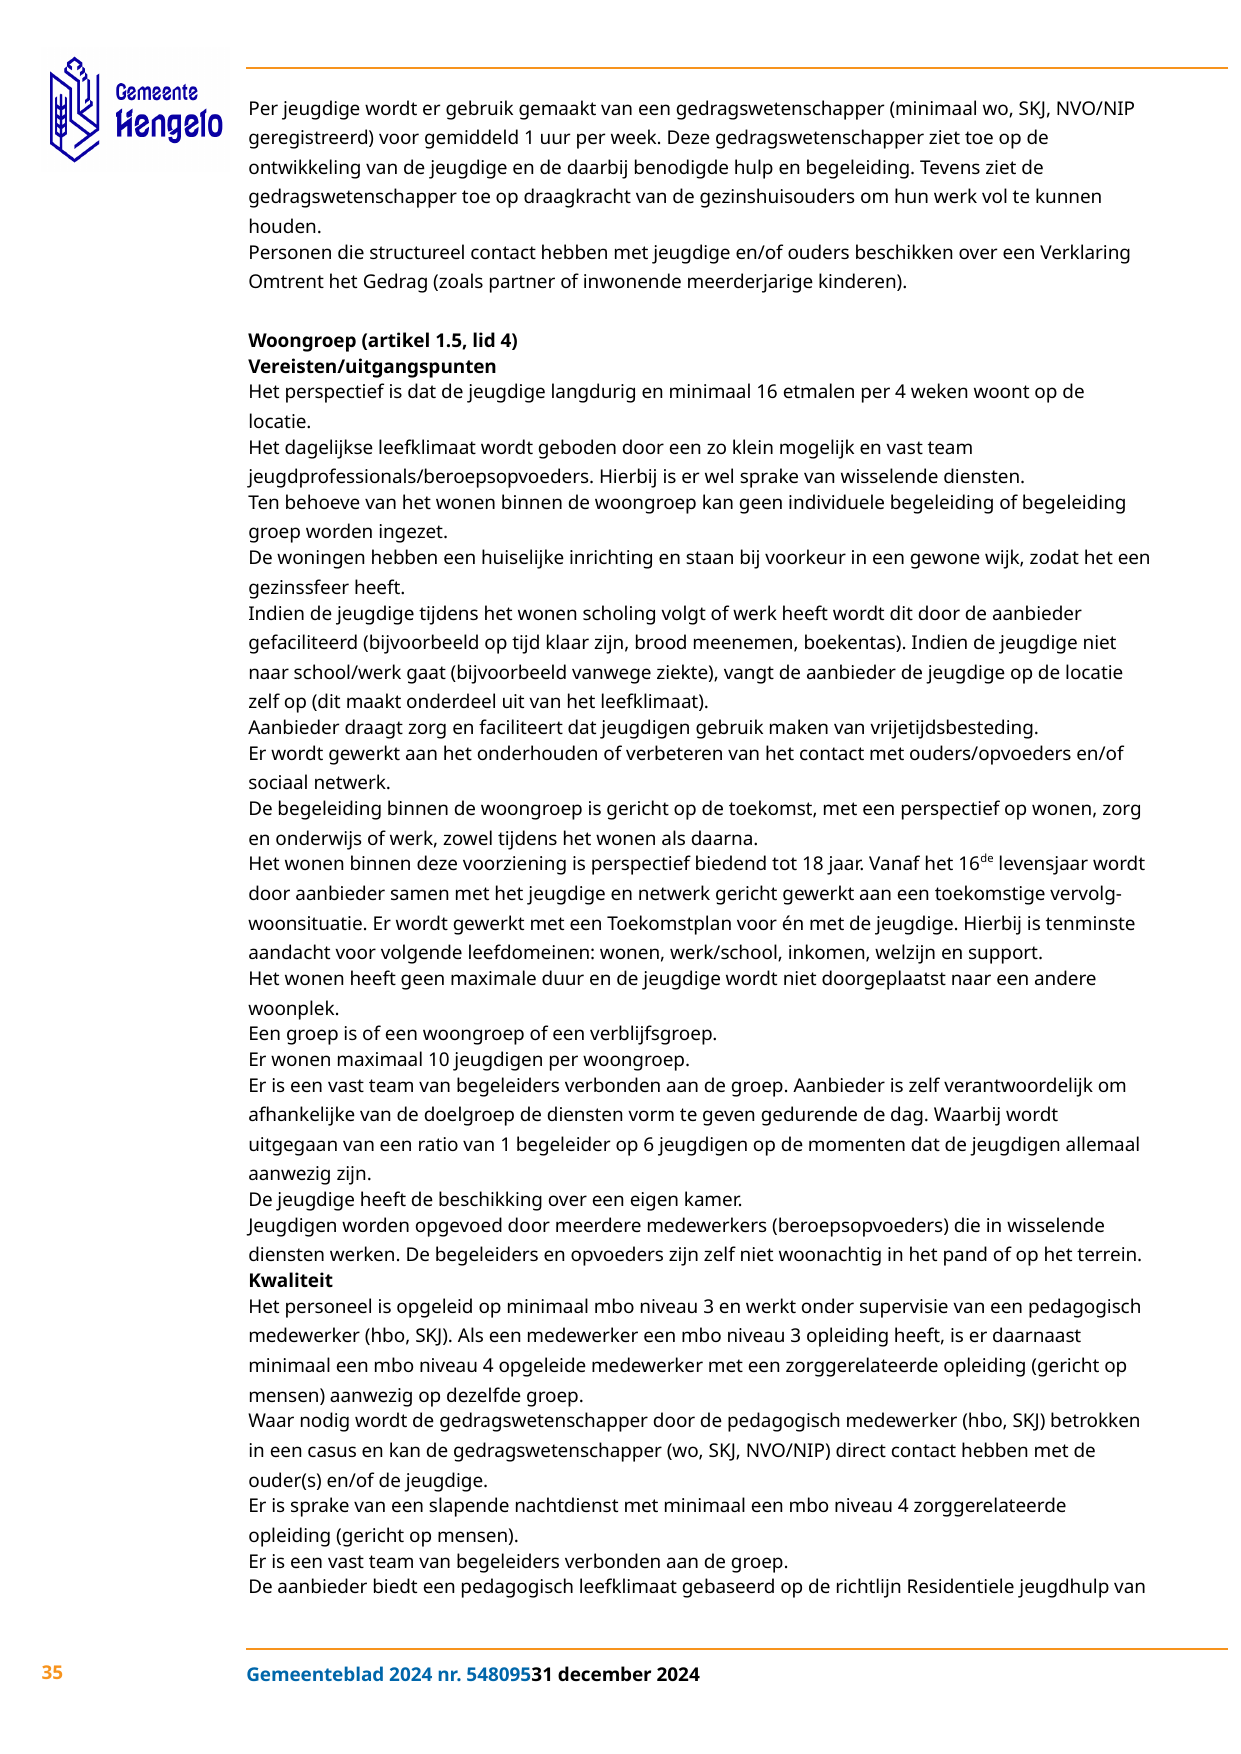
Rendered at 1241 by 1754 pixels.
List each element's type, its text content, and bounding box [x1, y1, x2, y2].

picture [41, 47, 231, 172]
table_cell Het wonen heeft geen maximale duur en de jeugdige wordt niet doorgeplaatst naar een andere woonplek. [248, 965, 1152, 1020]
table_cell De begeleiding binnen de woongroep is gericht op de toekomst, met een perspectief op wonen, zorg en onderwijs of werk, zowel tijdens het wonen als daarna. [248, 795, 1152, 851]
table_cell Ten behoeve van het wonen binnen de woongroep kan geen individuele begeleiding of begeleiding groep worden ingezet. [248, 489, 1152, 544]
table_cell Er wordt gewerkt aan het onderhouden of verbeteren van het contact met ouders/opvoeders en/of sociaal netwerk. [248, 740, 1152, 795]
table_cell Een groep is of een woongroep of een verblijfsgroep. [248, 1020, 1152, 1046]
table_cell Het wonen binnen deze voorziening is perspectief biedend tot 18 jaar. Vanaf het 16de levensjaar wordt door aanbieder samen met het jeugdige en netwerk gericht gewerkt aan een toekomstige vervolg-woonsituatie. Er wordt gewerkt met een Toekomstplan voor én met de jeugdige. Hierbij is tenminste aandacht voor volgende leefdomeinen: wonen, werk/school, inkomen, welzijn en support. [248, 851, 1152, 965]
table_cell Personen die structureel contact hebben met jeugdige en/of ouders beschikken over een Verklaring Omtrent het Gedrag (zoals partner of inwonende meerderjarige kinderen). [248, 239, 1152, 294]
table_cell Er is sprake van een slapende nachtdienst met minimaal een mbo niveau 4 zorggerelateerde opleiding (gericht op mensen). [248, 1493, 1152, 1548]
table_header Woongroep (artikel 1.5, lid 4) [248, 327, 1152, 353]
table_cell De jeugdige heeft de beschikking over een eigen kamer. [248, 1186, 1152, 1212]
table_cell Het personeel is opgeleid op minimaal mbo niveau 3 en werkt onder supervisie van een pedagogisch medewerker (hbo, SKJ). Als een medewerker een mbo niveau 3 opleiding heeft, is er daarnaast minimaal een mbo niveau 4 opgeleide medewerker met een zorggerelateerde opleiding (gericht op mensen) aanwezig op dezelfde groep. [248, 1293, 1152, 1408]
table_cell Waar nodig wordt de gedragswetenschapper door de pedagogisch medewerker (hbo, SKJ) betrokken in een casus en kan de gedragswetenschapper (wo, SKJ, NVO/NIP) direct contact hebben met de ouder(s) en/of de jeugdige. [248, 1408, 1152, 1492]
table_cell Kwaliteit [248, 1268, 1152, 1293]
table_cell Er is een vast team van begeleiders verbonden aan de groep. Aanbieder is zelf verantwoordelijk om afhankelijke van de doelgroep de diensten vorm te geven gedurende de dag. Waarbij wordt uitgegaan van een ratio van 1 begeleider op 6 jeugdigen op de momenten dat de jeugdigen allemaal aanwezig zijn. [248, 1072, 1152, 1186]
table_cell De woningen hebben een huiselijke inrichting en staan bij voorkeur in een gewone wijk, zodat het een gezinssfeer heeft. [248, 545, 1152, 600]
table_cell Aanbieder draagt zorg en faciliteert dat jeugdigen gebruik maken van vrijetijdsbesteding. [248, 714, 1152, 740]
table_cell Indien de jeugdige tijdens het wonen scholing volgt of werk heeft wordt dit door de aanbieder gefaciliteerd (bijvoorbeeld op tijd klaar zijn, brood meenemen, boekentas). Indien de jeugdige niet naar school/werk gaat (bijvoorbeeld vanwege ziekte), vangt de aanbieder de jeugdige op de locatie zelf op (dit maakt onderdeel uit van het leefklimaat). [248, 600, 1152, 714]
table_cell De aanbieder biedt een pedagogisch leefklimaat gebaseerd op de richtlijn Residentiele jeugdhulp van [248, 1574, 1152, 1599]
table_cell Het perspectief is dat de jeugdige langdurig en minimaal 16 etmalen per 4 weken woont op de locatie. [248, 379, 1152, 434]
table_cell Per jeugdige wordt er gebruik gemaakt van een gedragswetenschapper (minimaal wo, SKJ, NVO/NIP geregistreerd) voor gemiddeld 1 uur per week. Deze gedragswetenschapper ziet toe op de ontwikkeling van de jeugdige en de daarbij benodigde hulp en begeleiding. Tevens ziet de gedragswetenschapper toe op draagkracht van de gezinshuisouders om hun werk vol te kunnen houden. [248, 95, 1152, 239]
table_cell Het dagelijkse leefklimaat wordt geboden door een zo klein mogelijk en vast team jeugdprofessionals/beroepsopvoeders. Hierbij is er wel sprake van wisselende diensten. [248, 434, 1152, 489]
table_cell Er wonen maximaal 10 jeugdigen per woongroep. [248, 1046, 1152, 1072]
table_cell Vereisten/uitgangspunten [248, 353, 1152, 378]
table_cell Er is een vast team van begeleiders verbonden aan de groep. [248, 1548, 1152, 1573]
table_cell Jeugdigen worden opgevoed door meerdere medewerkers (beroepsopvoeders) die in wisselende diensten werken. De begeleiders en opvoeders zijn zelf niet woonachtig in het pand of op het terrein. [248, 1212, 1152, 1267]
